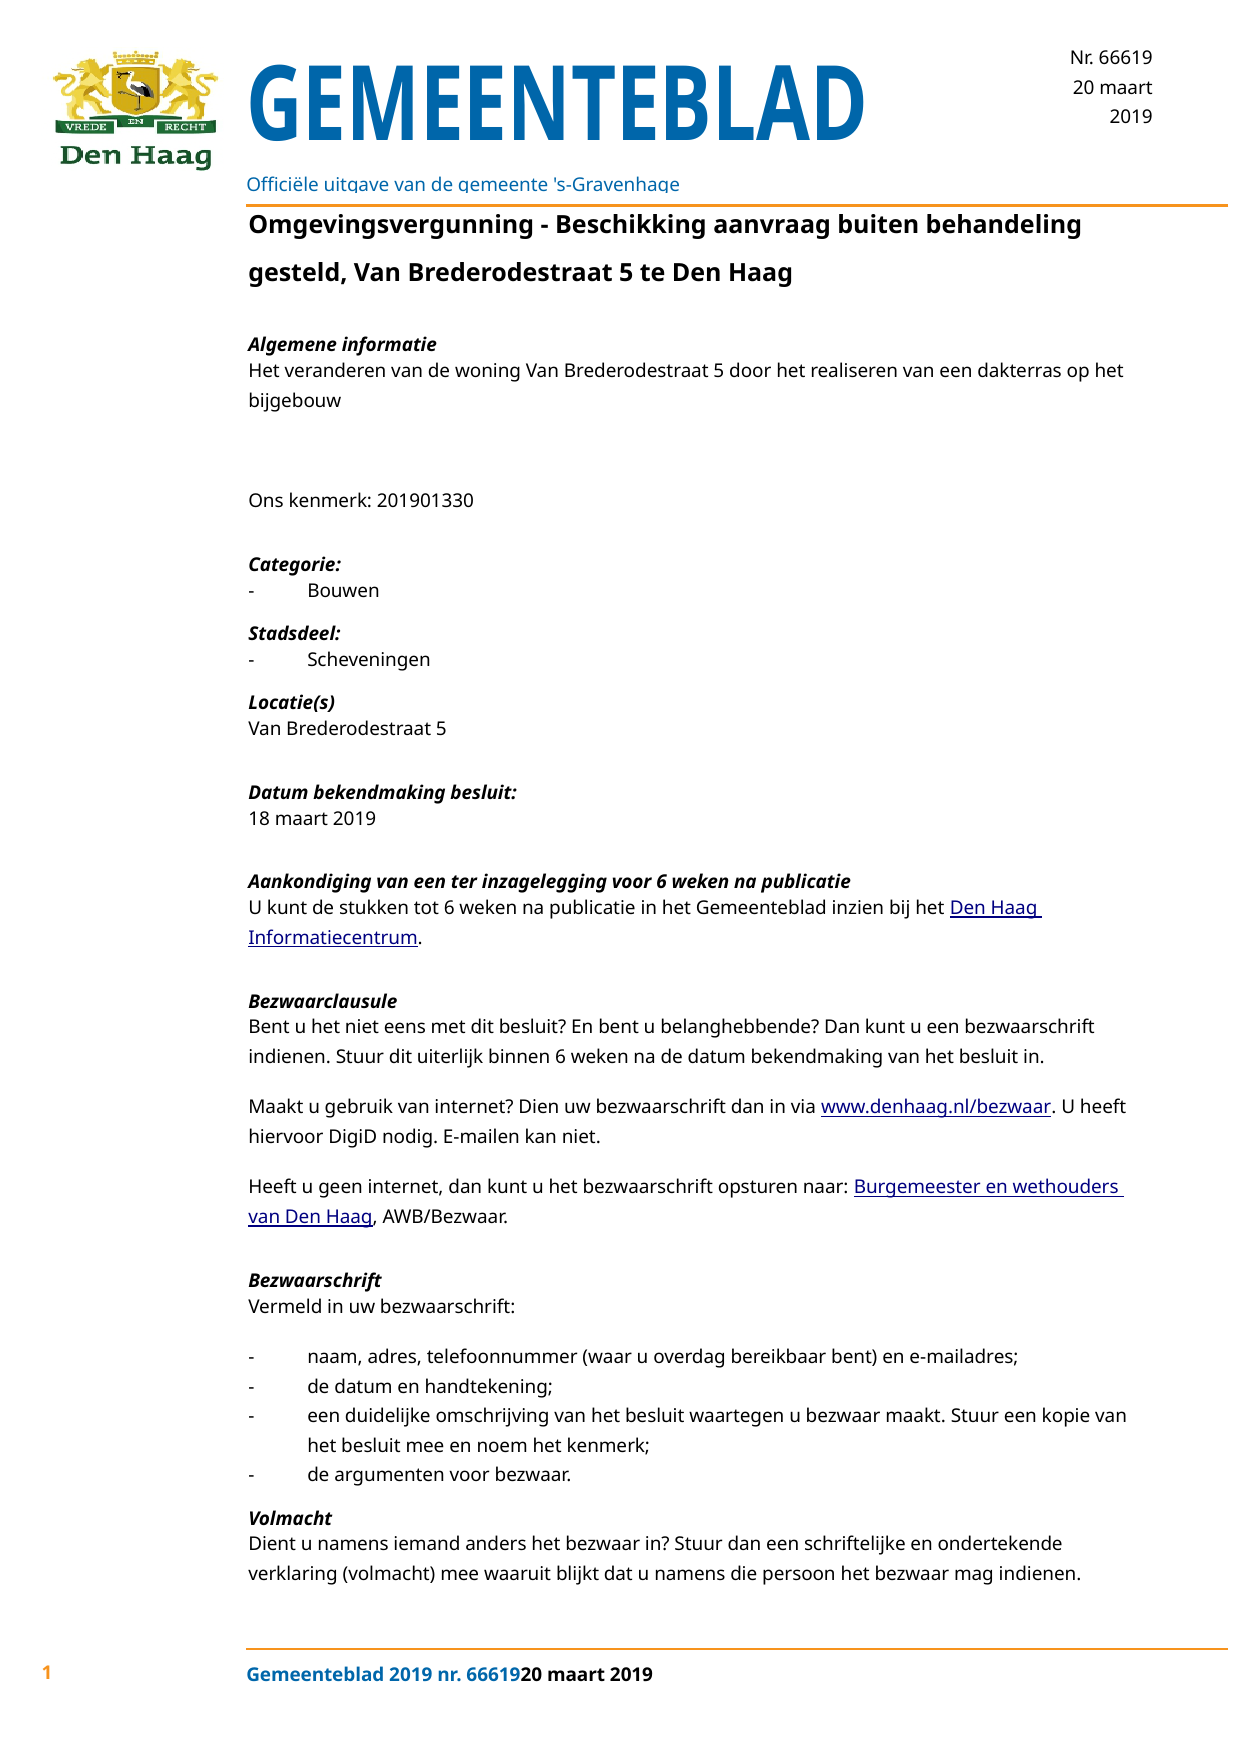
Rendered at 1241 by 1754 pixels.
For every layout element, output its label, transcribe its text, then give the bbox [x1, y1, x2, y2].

text Van Brederodestraat 5 [248, 715, 1152, 741]
list Bouwen [248, 577, 1152, 603]
picture [41, 47, 231, 172]
text Heeft u geen internet, dan kunt u het bezwaarschrift opsturen naar: Burgemeester en wethouders van Den Haag, AWB/Bezwaar. [248, 1174, 1152, 1229]
text Algemene informatie [248, 331, 1152, 357]
text Bent u het niet eens met dit besluit? En bent u belanghebbende? Dan kunt u een bezwaarschrift indienen. Stuur dit uiterlijk binnen 6 weken na de datum bekendmaking van het besluit in. [248, 1014, 1152, 1069]
list Scheveningen [248, 646, 1152, 672]
text Locatie(s) [248, 689, 1152, 715]
text Vermeld in uw bezwaarschrift: [248, 1293, 1152, 1319]
text Omgevingsvergunning - Beschikking aanvraag buiten behandeling gesteld, Van Brederodestraat 5 te Den Haag [248, 207, 1152, 288]
text Categorie: [248, 552, 1152, 577]
text Bezwaarclausule [248, 988, 1152, 1014]
text Volmacht [248, 1505, 1152, 1531]
text Dient u namens iemand anders het bezwaar in? Stuur dan een schriftelijke en ondertekende verklaring (volmacht) mee waaruit blijkt dat u namens die persoon het bezwaar mag indienen. [248, 1531, 1152, 1586]
list de datum en handtekening; [248, 1373, 1152, 1399]
text Stadsdeel: [248, 620, 1152, 646]
text U kunt de stukken tot 6 weken na publicatie in het Gemeenteblad inzien bij het Den Haag Informatiecentrum. [248, 894, 1152, 950]
text Maakt u gebruik van internet? Dien uw bezwaarschrift dan in via www.denhaag.nl/bezwaar. U heeft hiervoor DigiD nodig. E-mailen kan niet. [248, 1094, 1152, 1149]
text Bezwaarschrift [248, 1267, 1152, 1293]
text 18 maart 2019 [248, 805, 1152, 830]
list naam, adres, telefoonnummer (waar u overdag bereikbaar bent) en e-mailadres; [248, 1343, 1152, 1369]
text Aankondiging van een ter inzagelegging voor 6 weken na publicatie [248, 869, 1152, 894]
list een duidelijke omschrijving van het besluit waartegen u bezwaar maakt. Stuur een kopie van het besluit mee en noem het kenmerk; [248, 1402, 1152, 1458]
list de argumenten voor bezwaar. [248, 1462, 1152, 1487]
text Het veranderen van de woning Van Brederodestraat 5 door het realiseren van een dakterras op het bijgebouw [248, 357, 1152, 412]
text Datum bekendmaking besluit: [248, 779, 1152, 805]
text Ons kenmerk: 201901330 [248, 488, 1152, 513]
